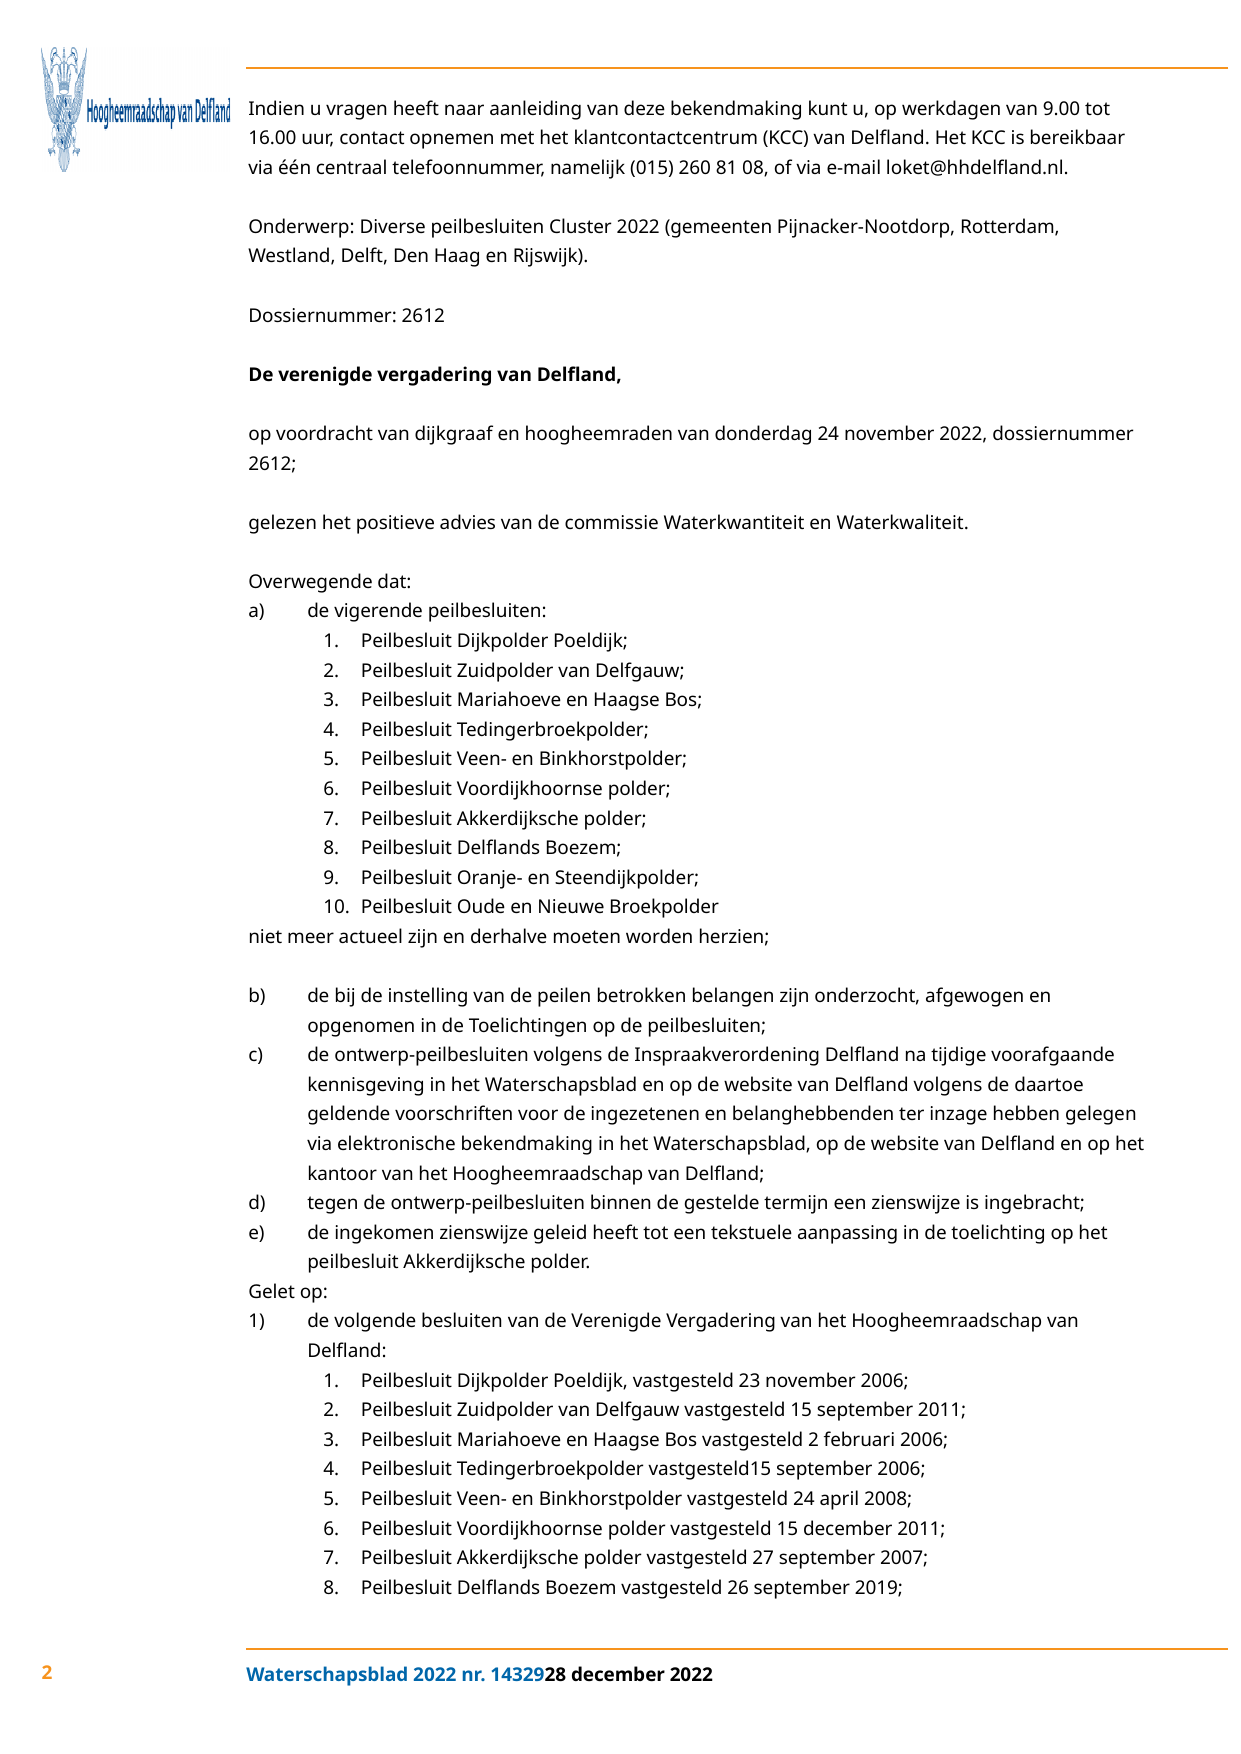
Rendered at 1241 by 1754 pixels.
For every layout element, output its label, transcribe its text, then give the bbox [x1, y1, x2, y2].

text niet meer actueel zijn en derhalve moeten worden herzien; [248, 923, 1152, 949]
list Peilbesluit Voordijkhoornse polder; [323, 775, 1152, 801]
text Indien u vragen heeft naar aanleiding van deze bekendmaking kunt u, op werkdagen van 9.00 tot 16.00 uur, contact opnemen met het klantcontactcentrum (KCC) van Delfland. Het KCC is bereikbaar via één centraal telefoonnummer, namelijk (015) 260 81 08, of via e-mail loket@hhdelfland.nl. [248, 95, 1152, 180]
list Peilbesluit Oude en Nieuwe Broekpolder [323, 893, 1152, 919]
text De verenigde vergadering van Delfland, [248, 361, 1152, 387]
list Peilbesluit Mariahoeve en Haagse Bos; [323, 686, 1152, 712]
text Gelet op: [248, 1278, 1152, 1304]
list Peilbesluit Delflands Boezem vastgesteld 26 september 2019; [323, 1574, 1152, 1600]
list Peilbesluit Tedingerbroekpolder; [323, 716, 1152, 742]
list Peilbesluit Voordijkhoornse polder vastgesteld 15 december 2011; [323, 1515, 1152, 1541]
list de ontwerp-peilbesluiten volgens de Inspraakverordening Delfland na tijdige voorafgaande kennisgeving in het Waterschapsblad en op de website van Delfland volgens de daartoe geldende voorschriften voor de ingezetenen en belanghebbenden ter inzage hebben gelegen via elektronische bekendmaking in het Waterschapsblad, op de website van Delfland en op het kantoor van het Hoogheemraadschap van Delfland; [248, 1041, 1152, 1186]
list Peilbesluit Zuidpolder van Delfgauw; [323, 657, 1152, 683]
picture [41, 47, 231, 172]
list tegen de ontwerp-peilbesluiten binnen de gestelde termijn een zienswijze is ingebracht; [248, 1189, 1152, 1215]
list de bij de instelling van de peilen betrokken belangen zijn onderzocht, afgewogen en opgenomen in de Toelichtingen op de peilbesluiten; [248, 982, 1152, 1038]
list de ingekomen zienswijze geleid heeft tot een tekstuele aanpassing in de toelichting op het peilbesluit Akkerdijksche polder. [248, 1219, 1152, 1274]
list Peilbesluit Zuidpolder van Delfgauw vastgesteld 15 september 2011; [323, 1396, 1152, 1422]
list Peilbesluit Oranje- en Steendijkpolder; [323, 864, 1152, 890]
text op voordracht van dijkgraaf en hoogheemraden van donderdag 24 november 2022, dossiernummer 2612; [248, 420, 1152, 476]
list Peilbesluit Akkerdijksche polder; [323, 805, 1152, 831]
list Peilbesluit Akkerdijksche polder vastgesteld 27 september 2007; [323, 1544, 1152, 1570]
list Peilbesluit Veen- en Binkhorstpolder vastgesteld 24 april 2008; [323, 1485, 1152, 1511]
list Peilbesluit Dijkpolder Poeldijk; [323, 627, 1152, 653]
text gelezen het positieve advies van de commissie Waterkwantiteit en Waterkwaliteit. [248, 509, 1152, 535]
list Peilbesluit Veen- en Binkhorstpolder; [323, 746, 1152, 771]
list de volgende besluiten van de Verenigde Vergadering van het Hoogheemraadschap van Delfland: [248, 1308, 1152, 1363]
text Overwegende dat: [248, 568, 1152, 594]
text Onderwerp: Diverse peilbesluiten Cluster 2022 (gemeenten Pijnacker-Nootdorp, Rotterdam, Westland, Delft, Den Haag en Rijswijk). [248, 213, 1152, 268]
text Dossiernummer: 2612 [248, 302, 1152, 328]
list Peilbesluit Mariahoeve en Haagse Bos vastgesteld 2 februari 2006; [323, 1426, 1152, 1452]
list de vigerende peilbesluiten: [248, 598, 1152, 623]
list Peilbesluit Dijkpolder Poeldijk, vastgesteld 23 november 2006; [323, 1367, 1152, 1393]
list Peilbesluit Delflands Boezem; [323, 834, 1152, 860]
list Peilbesluit Tedingerbroekpolder vastgesteld15 september 2006; [323, 1456, 1152, 1481]
